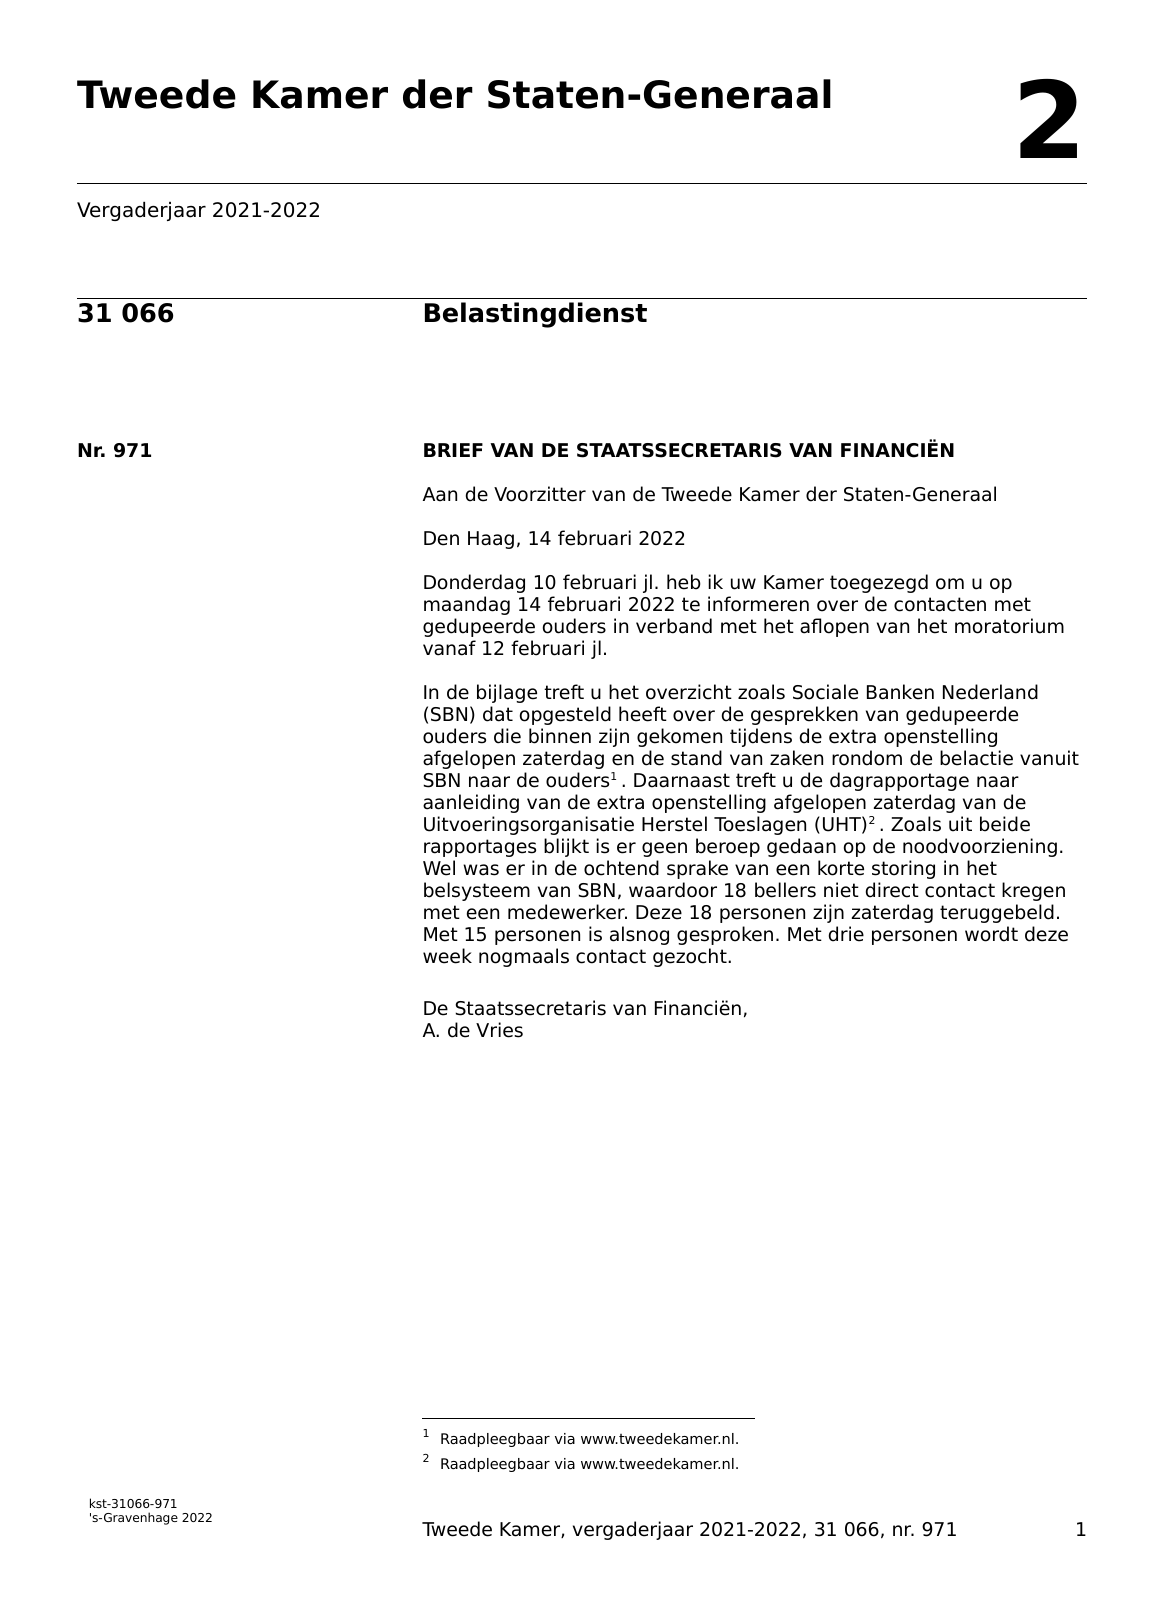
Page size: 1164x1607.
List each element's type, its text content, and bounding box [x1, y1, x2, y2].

table_cell Vergaderjaar 2021-2022 [77, 184, 1087, 298]
subtitle Nr. 971 BRIEF VAN DE STAATSSECRETARIS VAN FINANCIËN [77, 440, 1087, 462]
text Raadpleegbaar via www.tweedekamer.nl. [422, 1452, 1087, 1474]
text 's-Gravenhage 2022 [88, 1511, 323, 1525]
text Aan de Voorzitter van de Tweede Kamer der Staten-Generaal [422, 484, 1087, 506]
text Den Haag, 14 februari 2022 [422, 528, 1087, 550]
text Donderdag 10 februari jl. heb ik uw Kamer toegezegd om u op maandag 14 februari 2022 te informeren over de contacten met gedupeerde ouders in verband met het aflopen van het moratorium vanaf 12 februari jl. [422, 572, 1087, 660]
text De Staatssecretaris van Financiën, A. de Vries [422, 998, 1087, 1042]
text In de bijlage treft u het overzicht zoals Sociale Banken Nederland (SBN) dat opgesteld heeft over de gesprekken van gedupeerde ouders die binnen zijn gekomen tijdens de extra openstelling afgelopen zaterdag en de stand van zaken rondom de belactie vanuit SBN naar de ouders. Daarnaast treft u de dagrapportage naar aanleiding van de extra openstelling afgelopen zaterdag van de Uitvoeringsorganisatie Herstel Toeslagen (UHT). Zoals uit beide rapportages blijkt is er geen beroep gedaan op de noodvoorziening. Wel was er in de ochtend sprake van een korte storing in het belsysteem van SBN, waardoor 18 bellers niet direct contact kregen met een medewerker. Deze 18 personen zijn zaterdag teruggebeld. Met 15 personen is alsnog gesproken. Met drie personen wordt deze week nogmaals contact gezocht. [422, 682, 1087, 968]
table_header Tweede Kamer der Staten-Generaal [77, 59, 886, 183]
text Raadpleegbaar via www.tweedekamer.nl. [422, 1427, 1087, 1449]
table_header 2 [886, 59, 1087, 183]
subtitle 31 066 Belastingdienst [77, 299, 1087, 329]
text kst-31066-971 [88, 1497, 323, 1511]
